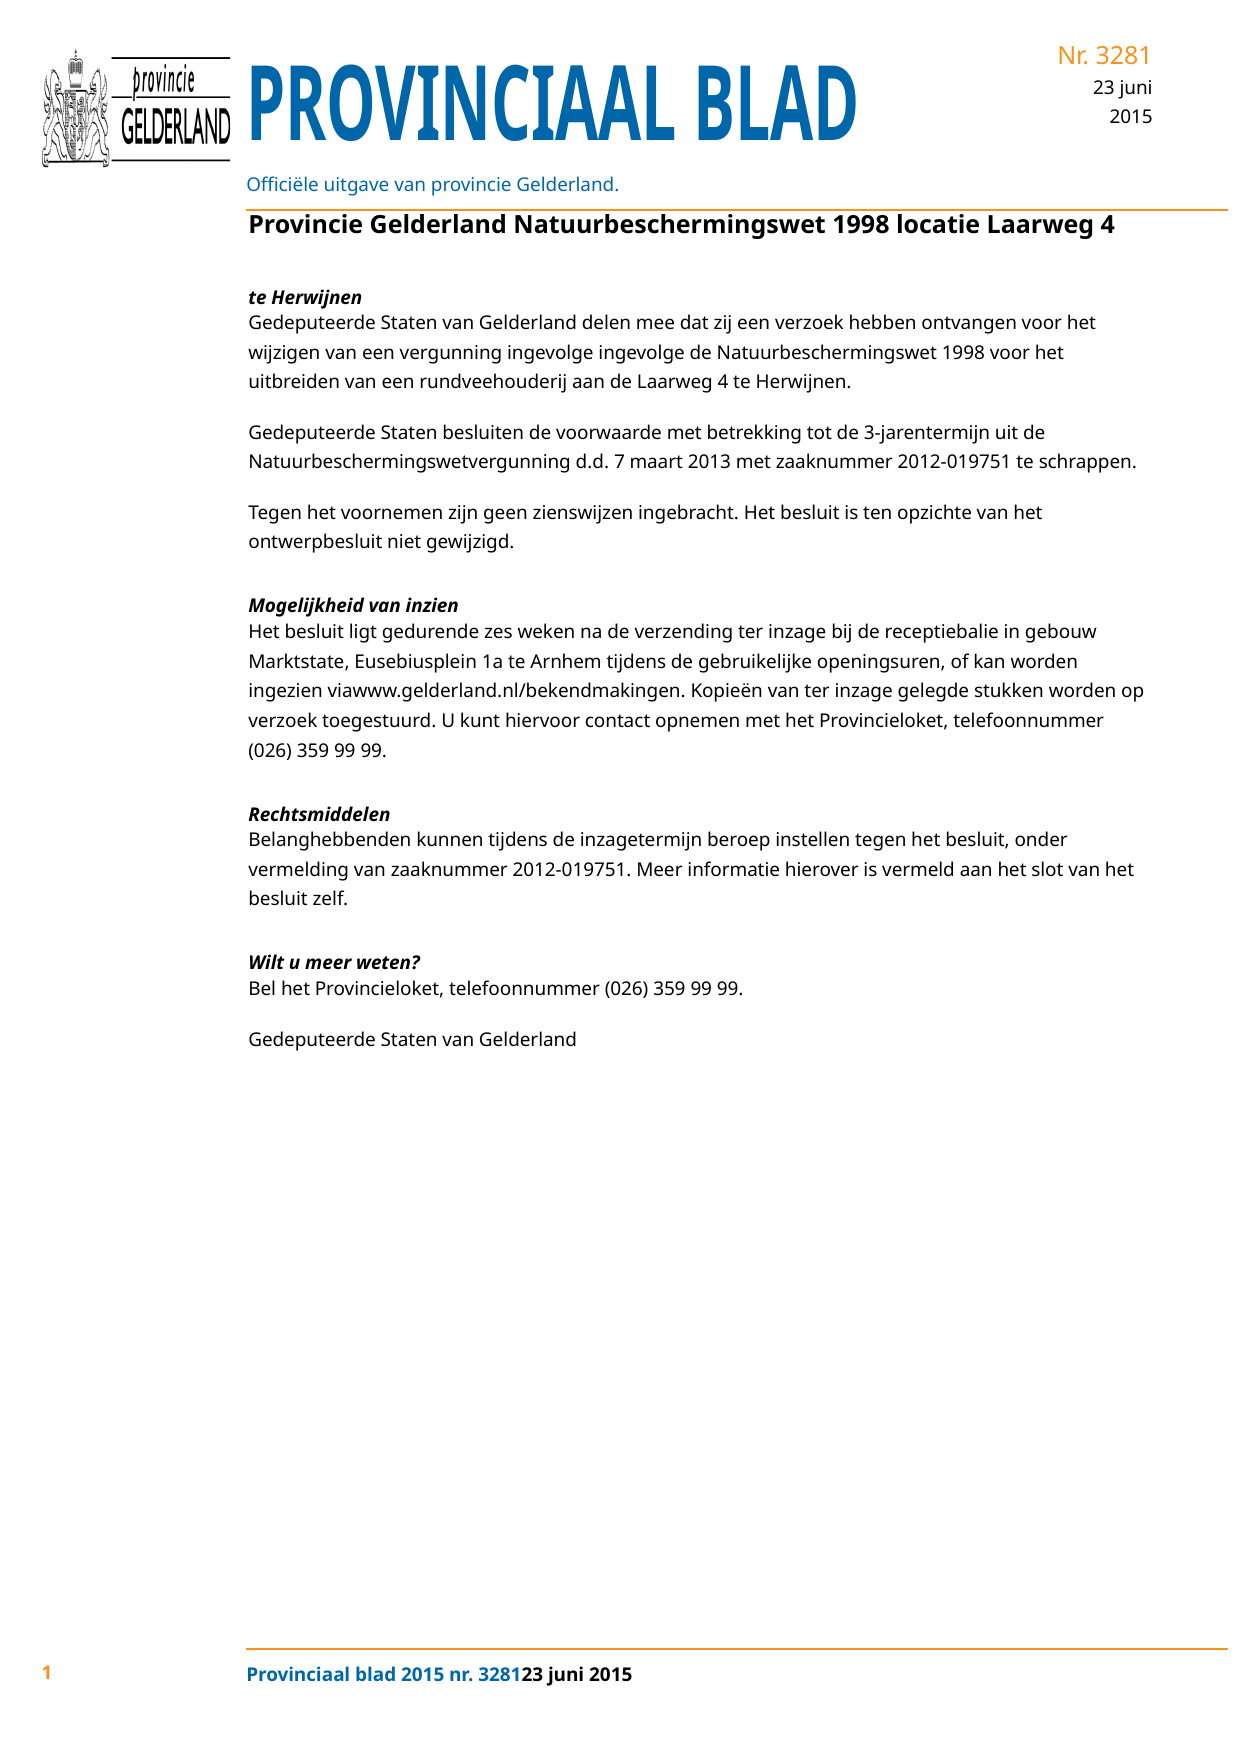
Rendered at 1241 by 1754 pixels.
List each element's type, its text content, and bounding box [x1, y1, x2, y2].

text Rechtsmiddelen [248, 801, 1152, 826]
picture [41, 47, 231, 172]
text Mogelijkheid van inzien [248, 593, 1152, 618]
text Gedeputeerde Staten van Gelderland delen mee dat zij een verzoek hebben ontvangen voor het wijzigen van een vergunning ingevolge ingevolge de Natuurbeschermingswet 1998 voor het uitbreiden van een rundveehouderij aan de Laarweg 4 te Herwijnen. [248, 309, 1152, 394]
text Belanghebbenden kunnen tijdens de inzagetermijn beroep instellen tegen het besluit, onder vermelding van zaaknummer 2012-019751. Meer informatie hierover is vermeld aan het slot van het besluit zelf. [248, 826, 1152, 911]
text Wilt u meer weten? [248, 949, 1152, 975]
text Provincie Gelderland Natuurbeschermingswet 1998 locatie Laarweg 4 [248, 211, 1152, 241]
text Tegen het voornemen zijn geen zienswijzen ingebracht. Het besluit is ten opzichte van het ontwerpbesluit niet gewijzigd. [248, 499, 1152, 554]
text Gedeputeerde Staten van Gelderland [248, 1026, 1152, 1051]
text Het besluit ligt gedurende zes weken na de verzending ter inzage bij de receptiebalie in gebouw Marktstate, Eusebiusplein 1a te Arnhem tijdens de gebruikelijke openingsuren, of kan worden ingezien viawww.gelderland.nl/bekendmakingen. Kopieën van ter inzage gelegde stukken worden op verzoek toegestuurd. U kunt hiervoor contact opnemen met het Provincieloket, telefoonnummer (026) 359 99 99. [248, 618, 1152, 762]
text Gedeputeerde Staten besluiten de voorwaarde met betrekking tot de 3-jarentermijn uit de Natuurbeschermingswetvergunning d.d. 7 maart 2013 met zaaknummer 2012-019751 te schrappen. [248, 419, 1152, 474]
text Bel het Provincieloket, telefoonnummer (026) 359 99 99. [248, 975, 1152, 1001]
text te Herwijnen [248, 284, 1152, 309]
